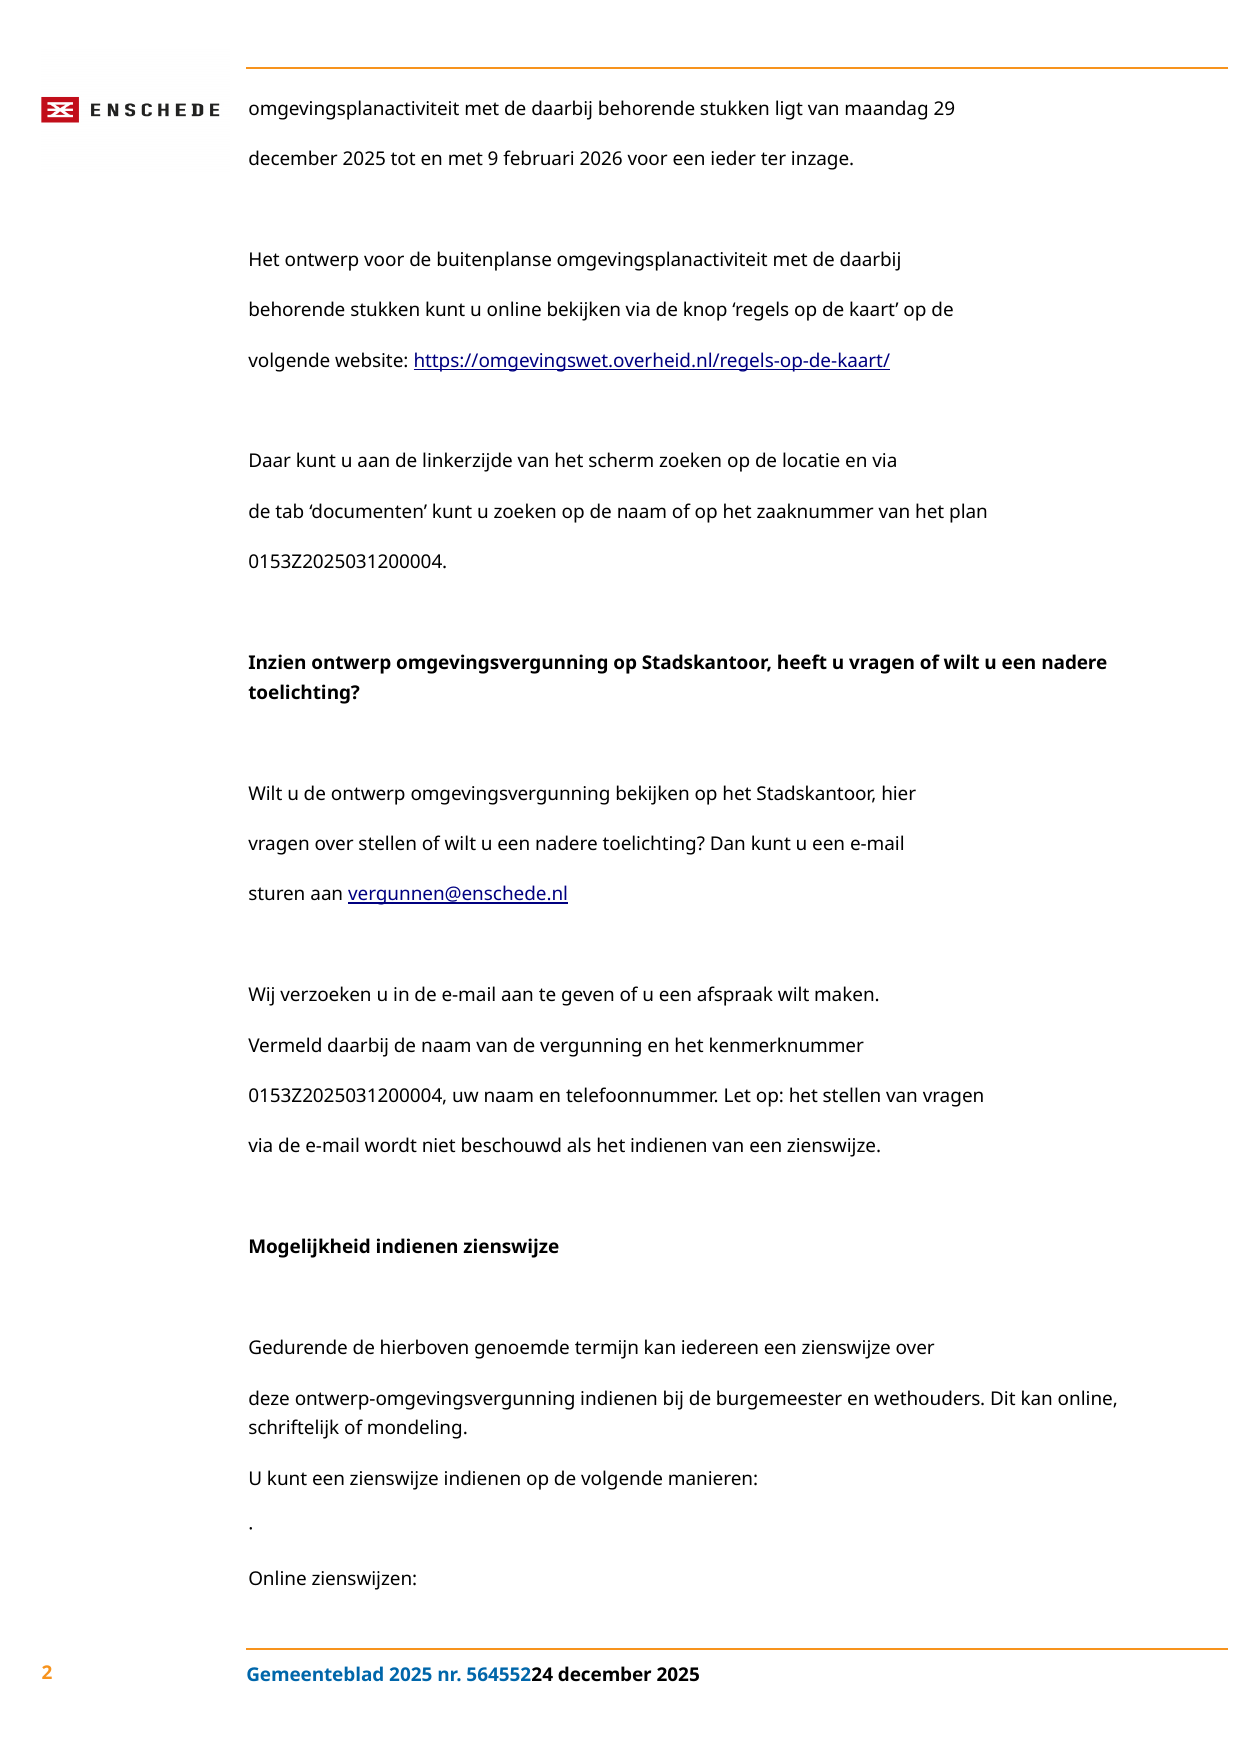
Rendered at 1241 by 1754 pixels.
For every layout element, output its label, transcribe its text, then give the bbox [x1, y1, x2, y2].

text Daar kunt u aan de linkerzijde van het scherm zoeken op de locatie en via [248, 448, 1152, 473]
text 0153Z2025031200004. [248, 548, 1152, 574]
text de tab ‘documenten’ kunt u zoeken op de naam of op het zaaknummer van het plan [248, 498, 1152, 524]
text vragen over stellen of wilt u een nadere toelichting? Dan kunt u een e-mail [248, 830, 1152, 856]
picture [41, 47, 231, 172]
text Wilt u de ontwerp omgevingsvergunning bekijken op het Stadskantoor, hier [248, 780, 1152, 806]
text · [248, 1515, 1152, 1541]
text U kunt een zienswijze indienen op de volgende manieren: [248, 1465, 1152, 1491]
text december 2025 tot en met 9 februari 2026 voor een ieder ter inzage. [248, 145, 1152, 171]
text omgevingsplanactiviteit met de daarbij behorende stukken ligt van maandag 29 [248, 95, 1152, 121]
text Gedurende de hierboven genoemde termijn kan iedereen een zienswijze over [248, 1334, 1152, 1360]
text via de e-mail wordt niet beschouwd als het indienen van een zienswijze. [248, 1133, 1152, 1158]
text Inzien ontwerp omgevingsvergunning op Stadskantoor, heeft u vragen of wilt u een nadere toelichting? [248, 649, 1152, 705]
text Online zienswijzen: [248, 1566, 1152, 1591]
text 0153Z2025031200004, uw naam en telefoonnummer. Let op: het stellen van vragen [248, 1082, 1152, 1108]
text Het ontwerp voor de buitenplanse omgevingsplanactiviteit met de daarbij [248, 246, 1152, 272]
text deze ontwerp-omgevingsvergunning indienen bij de burgemeester en wethouders. Dit kan online, schriftelijk of mondeling. [248, 1385, 1152, 1440]
text Vermeld daarbij de naam van de vergunning en het kenmerknummer [248, 1032, 1152, 1058]
text sturen aan vergunnen@enschede.nl [248, 881, 1152, 906]
text volgende website: https://omgevingswet.overheid.nl/regels-op-de-kaart/ [248, 347, 1152, 373]
text behorende stukken kunt u online bekijken via de knop ‘regels op de kaart’ op de [248, 296, 1152, 322]
text Wij verzoeken u in de e-mail aan te geven of u een afspraak wilt maken. [248, 981, 1152, 1007]
text Mogelijkheid indienen zienswijze [248, 1233, 1152, 1259]
